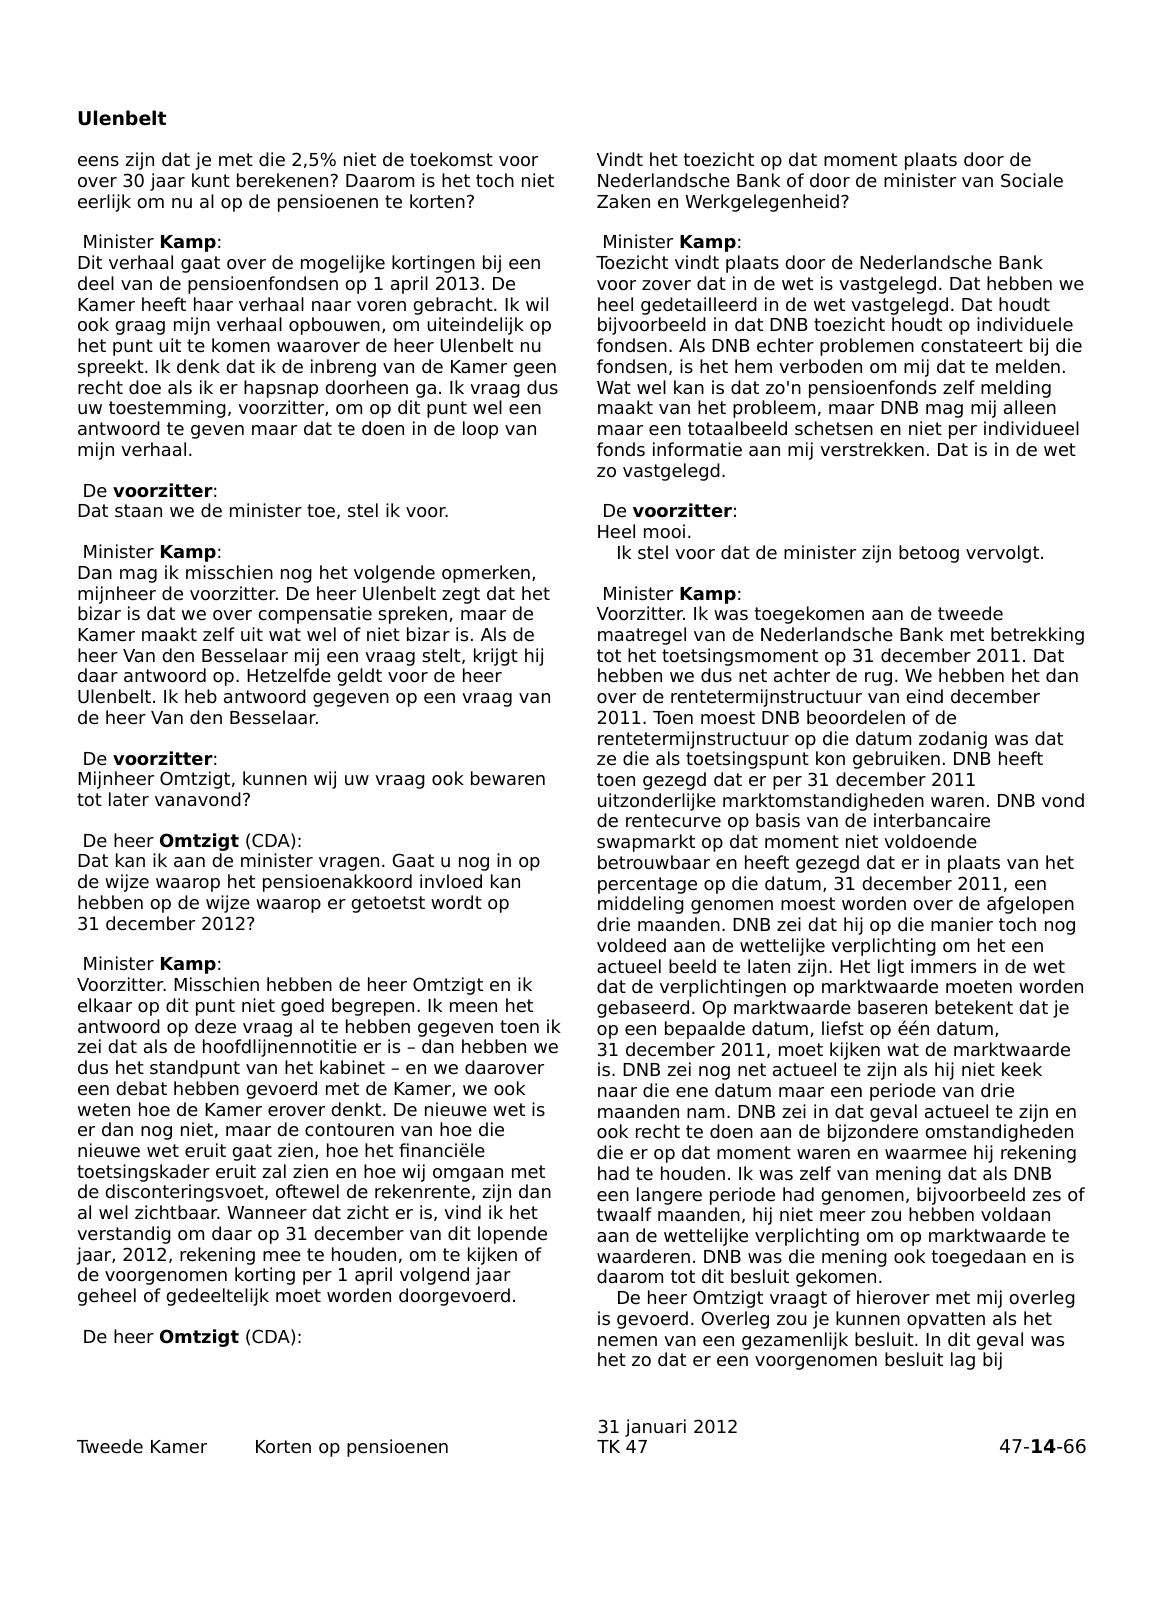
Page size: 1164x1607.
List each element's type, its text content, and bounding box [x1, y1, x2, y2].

text Minister Kamp: [596, 583, 1087, 604]
text De heer Omtzigt vraagt of hierover met mij overleg is gevoerd. Overleg zou je kunnen opvatten als het nemen van een gezamenlijk besluit. In dit geval was het zo dat er een voorgenomen besluit lag bij [596, 1288, 1087, 1371]
text Dat kan ik aan de minister vragen. Gaat u nog in op de wijze waarop het pensioenakkoord invloed kan hebben op de wijze waarop er getoetst wordt op 31 december 2012? [77, 851, 567, 934]
text Vindt het toezicht op dat moment plaats door de Nederlandsche Bank of door de minister van Sociale Zaken en Werkgelegenheid? [596, 150, 1087, 212]
text Toezicht vindt plaats door de Nederlandsche Bank voor zover dat in de wet is vastgelegd. Dat hebben we heel gedetailleerd in de wet vastgelegd. Dat houdt bijvoorbeeld in dat DNB toezicht houdt op individuele fondsen. Als DNB echter problemen constateert bij die fondsen, is het hem verboden om mij dat te melden. Wat wel kan is dat zo'n pensioenfonds zelf melding maakt van het probleem, maar DNB mag mij alleen maar een totaalbeeld schetsen en niet per individueel fonds informatie aan mij verstrekken. Dat is in de wet zo vastgelegd. [596, 253, 1087, 481]
text De heer Omtzigt (CDA): [77, 1327, 567, 1347]
text Voorzitter. Misschien hebben de heer Omtzigt en ik elkaar op dit punt niet goed begrepen. Ik meen het antwoord op deze vraag al te hebben gegeven toen ik zei dat als de hoofdlijnennotitie er is – dan hebben we dus het standpunt van het kabinet – en we daarover een debat hebben gevoerd met de Kamer, we ook weten hoe de Kamer erover denkt. De nieuwe wet is er dan nog niet, maar de contouren van hoe die nieuwe wet eruit gaat zien, hoe het financiële toetsingskader eruit zal zien en hoe wij omgaan met de disconteringsvoet, oftewel de rekenrente, zijn dan al wel zichtbaar. Wanneer dat zicht er is, vind ik het verstandig om daar op 31 december van dit lopende jaar, 2012, rekening mee te houden, om te kijken of de voorgenomen korting per 1 april volgend jaar geheel of gedeeltelijk moet worden doorgevoerd. [77, 975, 567, 1307]
text eens zijn dat je met die 2,5% niet de toekomst voor over 30 jaar kunt berekenen? Daarom is het toch niet eerlijk om nu al op de pensioenen te korten? [77, 150, 567, 212]
text De voorzitter: [77, 748, 567, 769]
text Minister Kamp: [77, 542, 567, 563]
text De heer Omtzigt (CDA): [77, 831, 567, 851]
text Minister Kamp: [77, 954, 567, 975]
text Minister Kamp: [596, 232, 1087, 253]
text De voorzitter: [77, 480, 567, 501]
text Voorzitter. Ik was toegekomen aan de tweede maatregel van de Nederlandsche Bank met betrekking tot het toetsingsmoment op 31 december 2011. Dat hebben we dus net achter de rug. We hebben het dan over de rentetermijnstructuur van eind december 2011. Toen moest DNB beoordelen of de rentetermijnstructuur op die datum zodanig was dat ze die als toetsingspunt kon gebruiken. DNB heeft toen gezegd dat er per 31 december 2011 uitzonderlijke marktomstandigheden waren. DNB vond de rentecurve op basis van de interbancaire swapmarkt op dat moment niet voldoende betrouwbaar en heeft gezegd dat er in plaats van het percentage op die datum, 31 december 2011, een middeling genomen moest worden over de afgelopen drie maanden. DNB zei dat hij op die manier toch nog voldeed aan de wettelijke verplichting om het een actueel beeld te laten zijn. Het ligt immers in de wet dat de verplichtingen op marktwaarde moeten worden gebaseerd. Op marktwaarde baseren betekent dat je op een bepaalde datum, liefst op één datum, 31 december 2011, moet kijken wat de marktwaarde is. DNB zei nog net actueel te zijn als hij niet keek naar die ene datum maar een periode van drie maanden nam. DNB zei in dat geval actueel te zijn en ook recht te doen aan de bijzondere omstandigheden die er op dat moment waren en waarmee hij rekening had te houden. Ik was zelf van mening dat als DNB een langere periode had genomen, bijvoorbeeld zes of twaalf maanden, hij niet meer zou hebben voldaan aan de wettelijke verplichting om op marktwaarde te waarderen. DNB was die mening ook toegedaan en is daarom tot dit besluit gekomen. [596, 604, 1087, 1288]
text Dit verhaal gaat over de mogelijke kortingen bij een deel van de pensioenfondsen op 1 april 2013. De Kamer heeft haar verhaal naar voren gebracht. Ik wil ook graag mijn verhaal opbouwen, om uiteindelijk op het punt uit te komen waarover de heer Ulenbelt nu spreekt. Ik denk dat ik de inbreng van de Kamer geen recht doe als ik er hapsnap doorheen ga. Ik vraag dus uw toestemming, voorzitter, om op dit punt wel een antwoord te geven maar dat te doen in de loop van mijn verhaal. [77, 253, 567, 460]
text Ik stel voor dat de minister zijn betoog vervolgt. [596, 543, 1087, 563]
text Minister Kamp: [77, 232, 567, 253]
text Mijnheer Omtzigt, kunnen wij uw vraag ook bewaren tot later vanavond? [77, 769, 567, 811]
text Dat staan we de minister toe, stel ik voor. [77, 501, 567, 522]
text Dan mag ik misschien nog het volgende opmerken, mijnheer de voorzitter. De heer Ulenbelt zegt dat het bizar is dat we over compensatie spreken, maar de Kamer maakt zelf uit wat wel of niet bizar is. Als de heer Van den Besselaar mij een vraag stelt, krijgt hij daar antwoord op. Hetzelfde geldt voor de heer Ulenbelt. Ik heb antwoord gegeven op een vraag van de heer Van den Besselaar. [77, 563, 567, 728]
text Heel mooi. [596, 522, 1087, 543]
text De voorzitter: [596, 501, 1087, 522]
